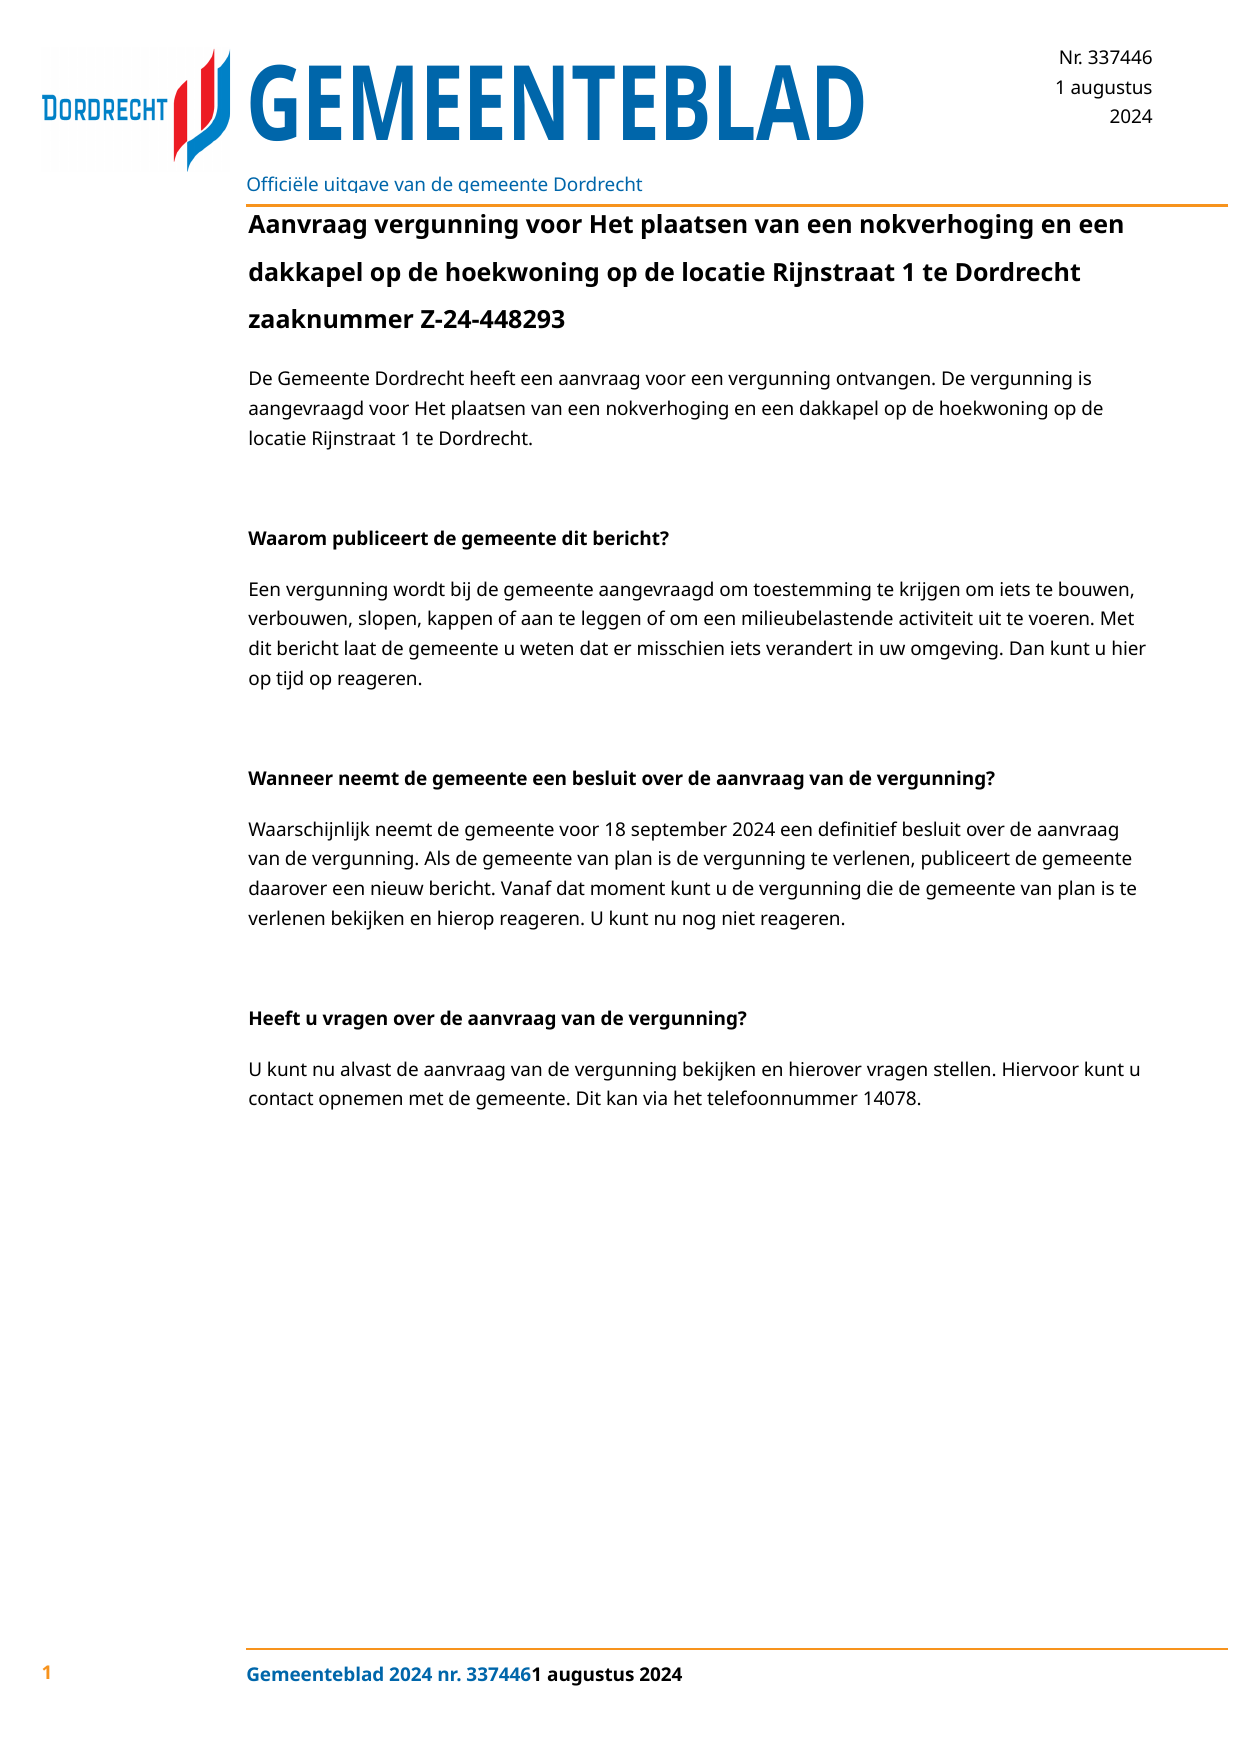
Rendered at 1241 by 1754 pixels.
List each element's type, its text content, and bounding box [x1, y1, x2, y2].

text Waarom publiceert de gemeente dit bericht? [248, 526, 1152, 551]
text Wanneer neemt de gemeente een besluit over de aanvraag van de vergunning? [248, 766, 1152, 791]
text Waarschijnlijk neemt de gemeente voor 18 september 2024 een definitief besluit over de aanvraag van de vergunning. Als de gemeente van plan is de vergunning te verlenen, publiceert de gemeente daarover een nieuw bericht. Vanaf dat moment kunt u de vergunning die de gemeente van plan is te verlenen bekijken en hierop reageren. U kunt nu nog niet reageren. [248, 816, 1152, 930]
text Een vergunning wordt bij de gemeente aangevraagd om toestemming te krijgen om iets te bouwen, verbouwen, slopen, kappen of aan te leggen of om een milieubelastende activiteit uit te voeren. Met dit bericht laat de gemeente u weten dat er misschien iets verandert in uw omgeving. Dan kunt u hier op tijd op reageren. [248, 576, 1152, 690]
text De Gemeente Dordrecht heeft een aanvraag voor een vergunning ontvangen. De vergunning is aangevraagd voor Het plaatsen van een nokverhoging en een dakkapel op de hoekwoning op de locatie Rijnstraat 1 te Dordrecht. [248, 366, 1152, 450]
text U kunt nu alvast de aanvraag van de vergunning bekijken en hierover vragen stellen. Hiervoor kunt u contact opnemen met de gemeente. Dit kan via het telefoonnummer 14078. [248, 1056, 1152, 1111]
text Heeft u vragen over de aanvraag van de vergunning? [248, 1006, 1152, 1031]
text Aanvraag vergunning voor Het plaatsen van een nokverhoging en een dakkapel op de hoekwoning op de locatie Rijnstraat 1 te Dordrecht zaaknummer Z-24-448293 [248, 207, 1152, 336]
picture [41, 47, 231, 172]
